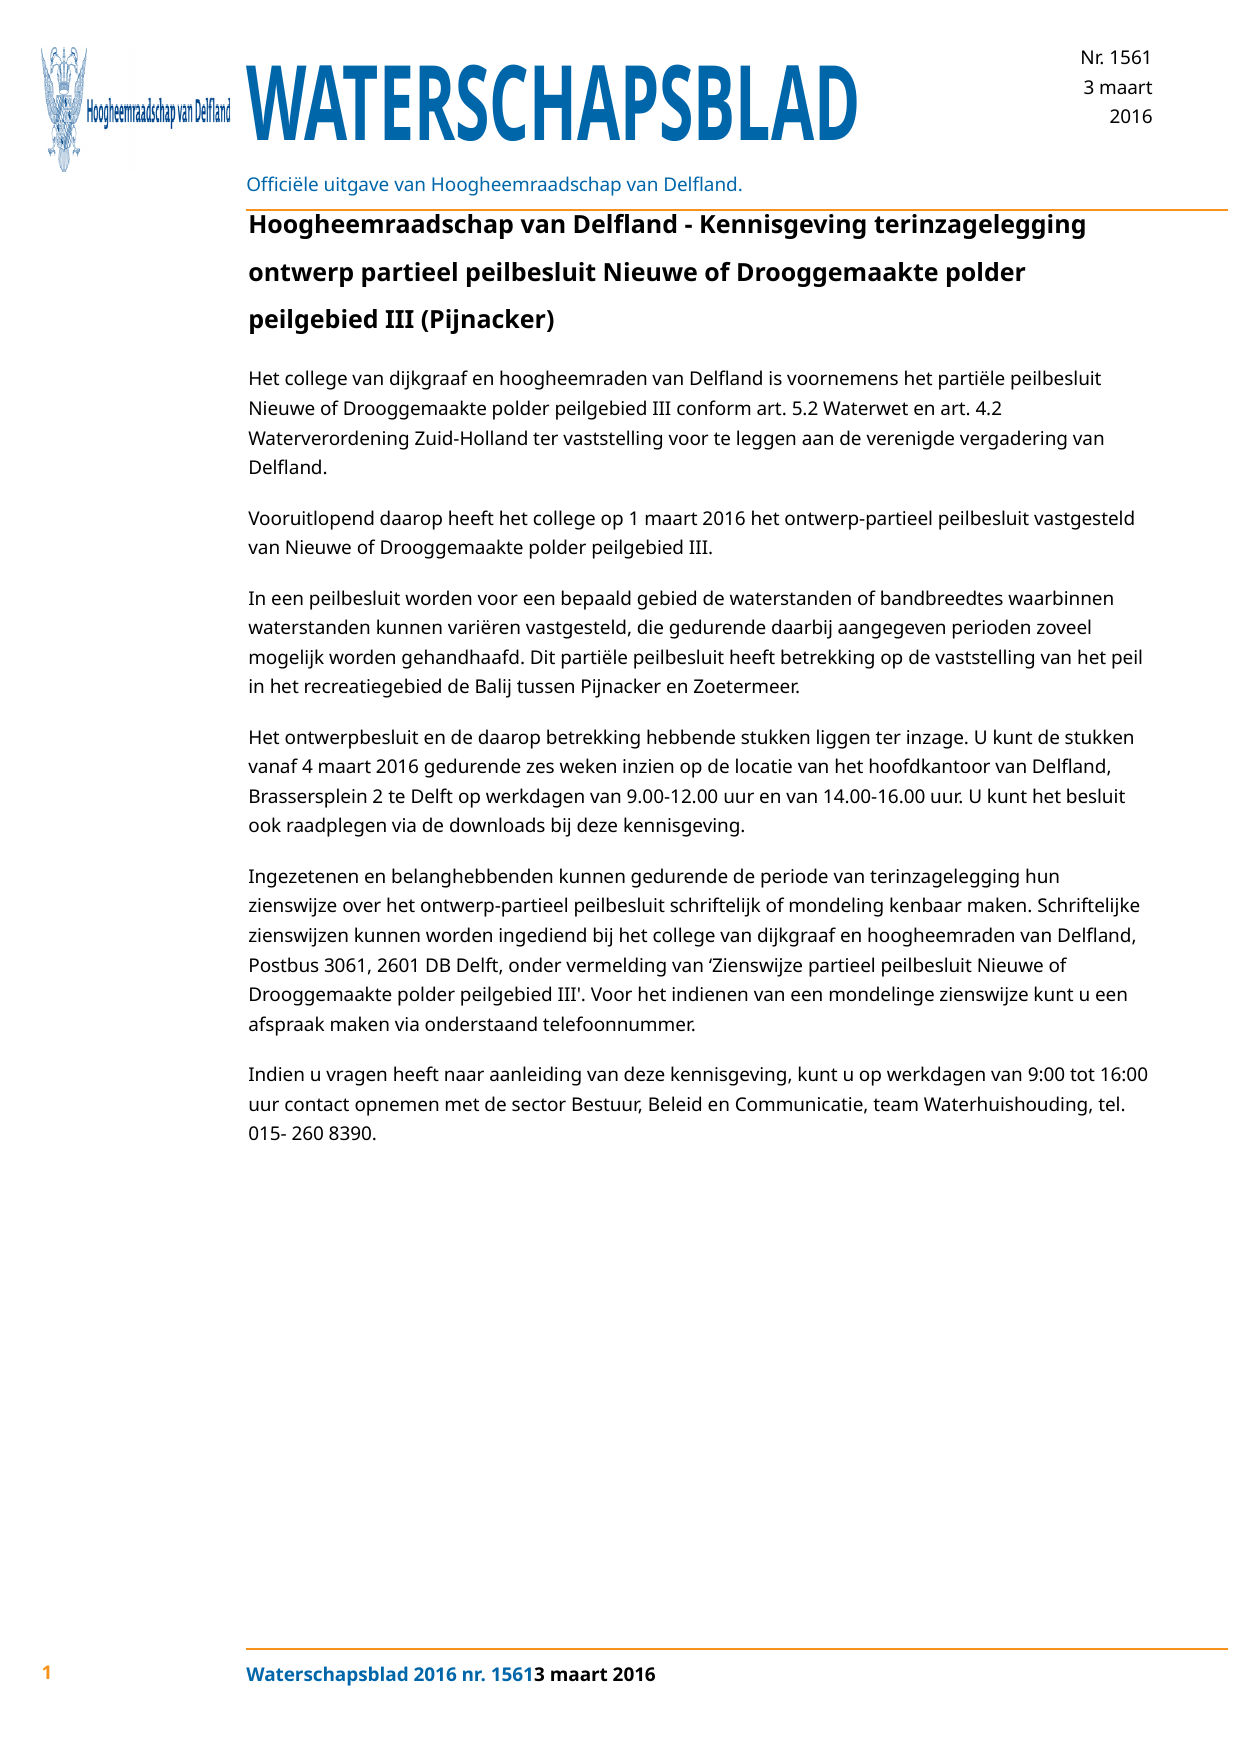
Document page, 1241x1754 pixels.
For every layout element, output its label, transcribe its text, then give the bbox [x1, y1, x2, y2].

text Ingezetenen en belanghebbenden kunnen gedurende de periode van terinzagelegging hun zienswijze over het ontwerp-partieel peilbesluit schriftelijk of mondeling kenbaar maken. Schriftelijke zienswijzen kunnen worden ingediend bij het college van dijkgraaf en hoogheemraden van Delfland, Postbus 3061, 2601 DB Delft, onder vermelding van ‘Zienswijze partieel peilbesluit Nieuwe of Drooggemaakte polder peilgebied III'. Voor het indienen van een mondelinge zienswijze kunt u een afspraak maken via onderstaand telefoonnummer. [248, 863, 1152, 1037]
text In een peilbesluit worden voor een bepaald gebied de waterstanden of bandbreedtes waarbinnen waterstanden kunnen variëren vastgesteld, die gedurende daarbij aangegeven perioden zoveel mogelijk worden gehandhaafd. Dit partiële peilbesluit heeft betrekking op de vaststelling van het peil in het recreatiegebied de Balij tussen Pijnacker en Zoetermeer. [248, 585, 1152, 699]
text Het college van dijkgraaf en hoogheemraden van Delfland is voornemens het partiële peilbesluit Nieuwe of Drooggemaakte polder peilgebied III conform art. 5.2 Waterwet en art. 4.2 Waterverordening Zuid-Holland ter vaststelling voor te leggen aan de verenigde vergadering van Delfland. [248, 366, 1152, 480]
text Hoogheemraadschap van Delfland - Kennisgeving terinzagelegging ontwerp partieel peilbesluit Nieuwe of Drooggemaakte polder peilgebied III (Pijnacker) [248, 211, 1152, 336]
text Het ontwerpbesluit en de daarop betrekking hebbende stukken liggen ter inzage. U kunt de stukken vanaf 4 maart 2016 gedurende zes weken inzien op de locatie van het hoofdkantoor van Delfland, Brassersplein 2 te Delft op werkdagen van 9.00-12.00 uur en van 14.00-16.00 uur. U kunt het besluit ook raadplegen via de downloads bij deze kennisgeving. [248, 724, 1152, 838]
picture [41, 47, 231, 172]
text Vooruitlopend daarop heeft het college op 1 maart 2016 het ontwerp-partieel peilbesluit vastgesteld van Nieuwe of Drooggemaakte polder peilgebied III. [248, 505, 1152, 560]
text Indien u vragen heeft naar aanleiding van deze kennisgeving, kunt u op werkdagen van 9:00 tot 16:00 uur contact opnemen met de sector Bestuur, Beleid en Communicatie, team Waterhuishouding, tel. 015- 260 8390. [248, 1061, 1152, 1146]
